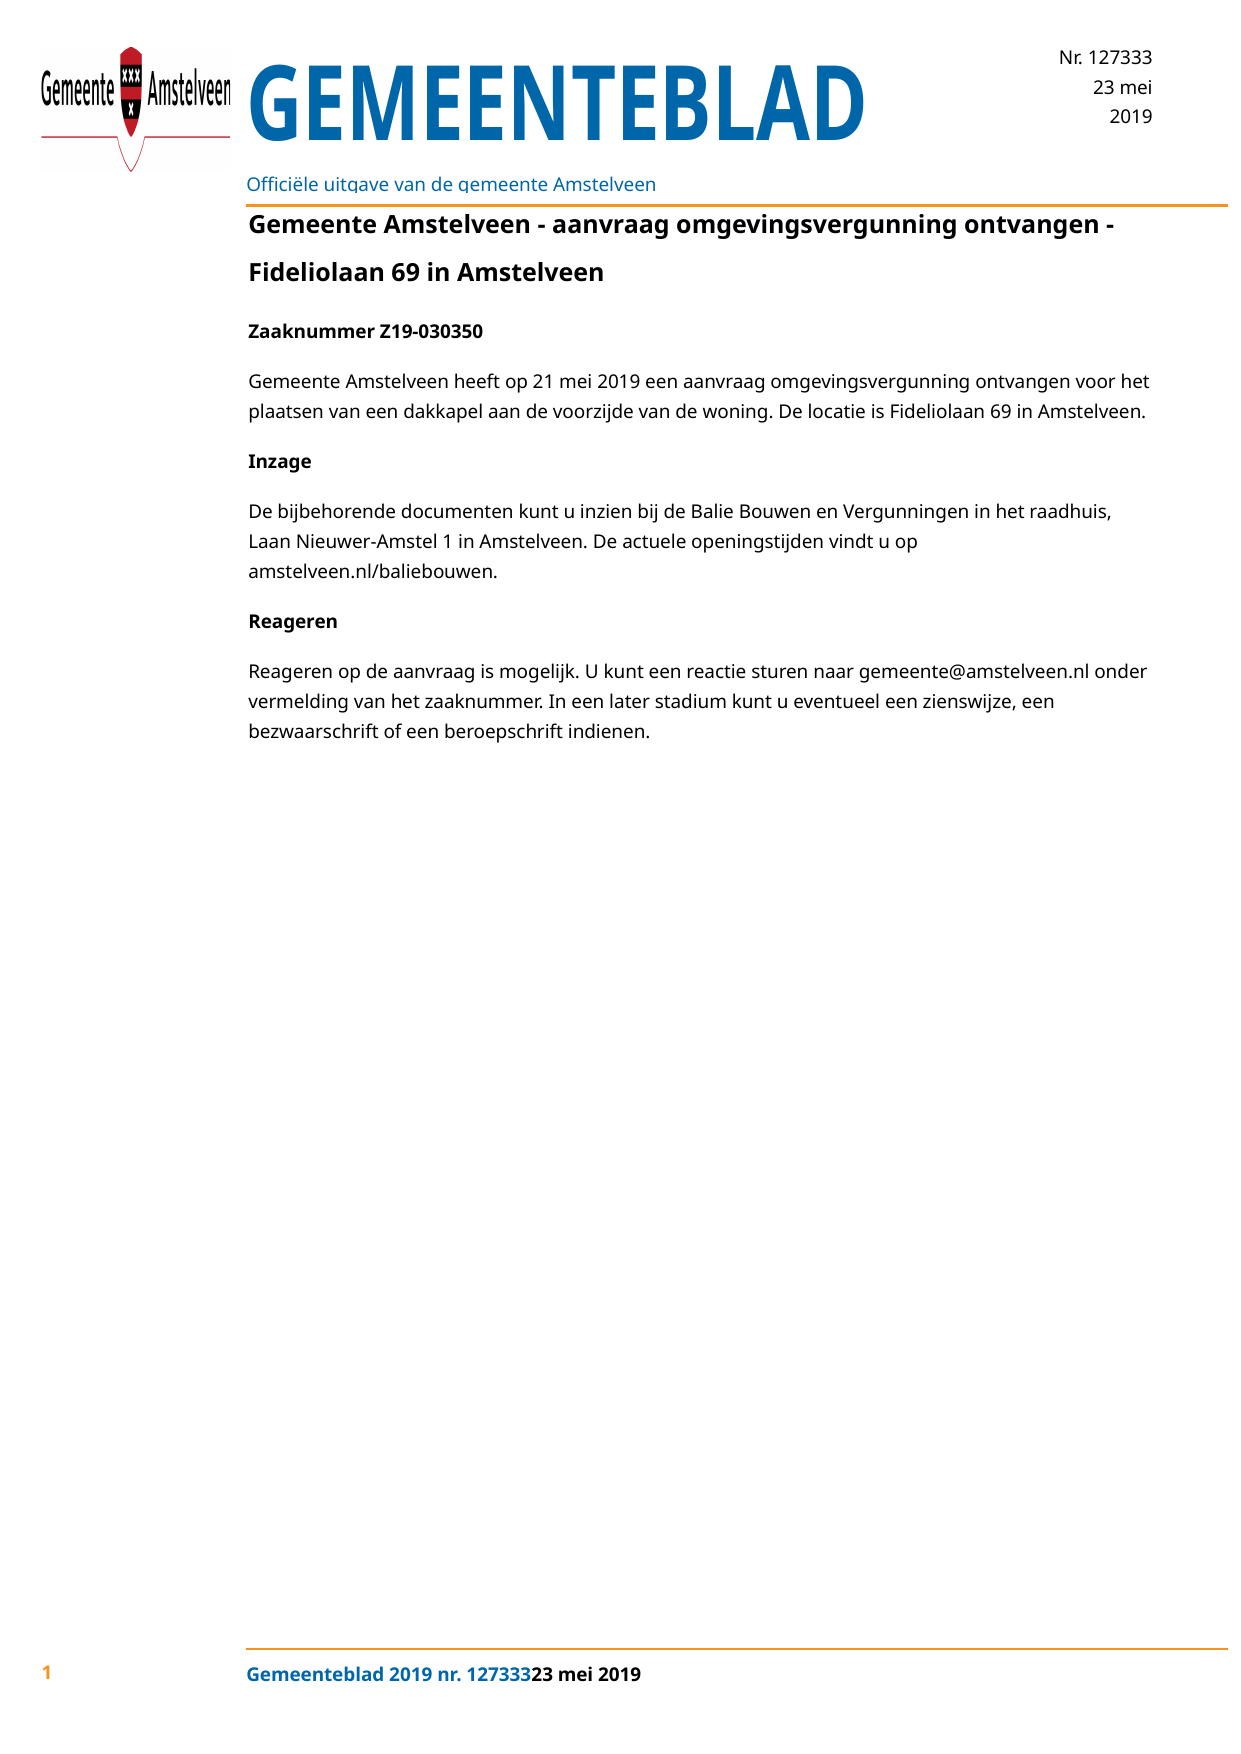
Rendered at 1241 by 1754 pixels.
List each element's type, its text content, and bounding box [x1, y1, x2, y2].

text Zaaknummer Z19-030350 [248, 318, 1152, 344]
text Reageren op de aanvraag is mogelijk. U kunt een reactie sturen naar gemeente@amstelveen.nl onder vermelding van het zaaknummer. In een later stadium kunt u eventueel een zienswijze, een bezwaarschrift of een beroepschrift indienen. [248, 659, 1152, 744]
text De bijbehorende documenten kunt u inzien bij de Balie Bouwen en Vergunningen in het raadhuis, Laan Nieuwer-Amstel 1 in Amstelveen. De actuele openingstijden vindt u op amstelveen.nl/baliebouwen. [248, 499, 1152, 584]
text Gemeente Amstelveen heeft op 21 mei 2019 een aanvraag omgevingsvergunning ontvangen voor het plaatsen van een dakkapel aan de voorzijde van de woning. De locatie is Fideliolaan 69 in Amstelveen. [248, 368, 1152, 424]
text Inzage [248, 448, 1152, 474]
text Gemeente Amstelveen - aanvraag omgevingsvergunning ontvangen - Fideliolaan 69 in Amstelveen [248, 207, 1152, 288]
picture [41, 47, 231, 172]
text Reageren [248, 608, 1152, 634]
